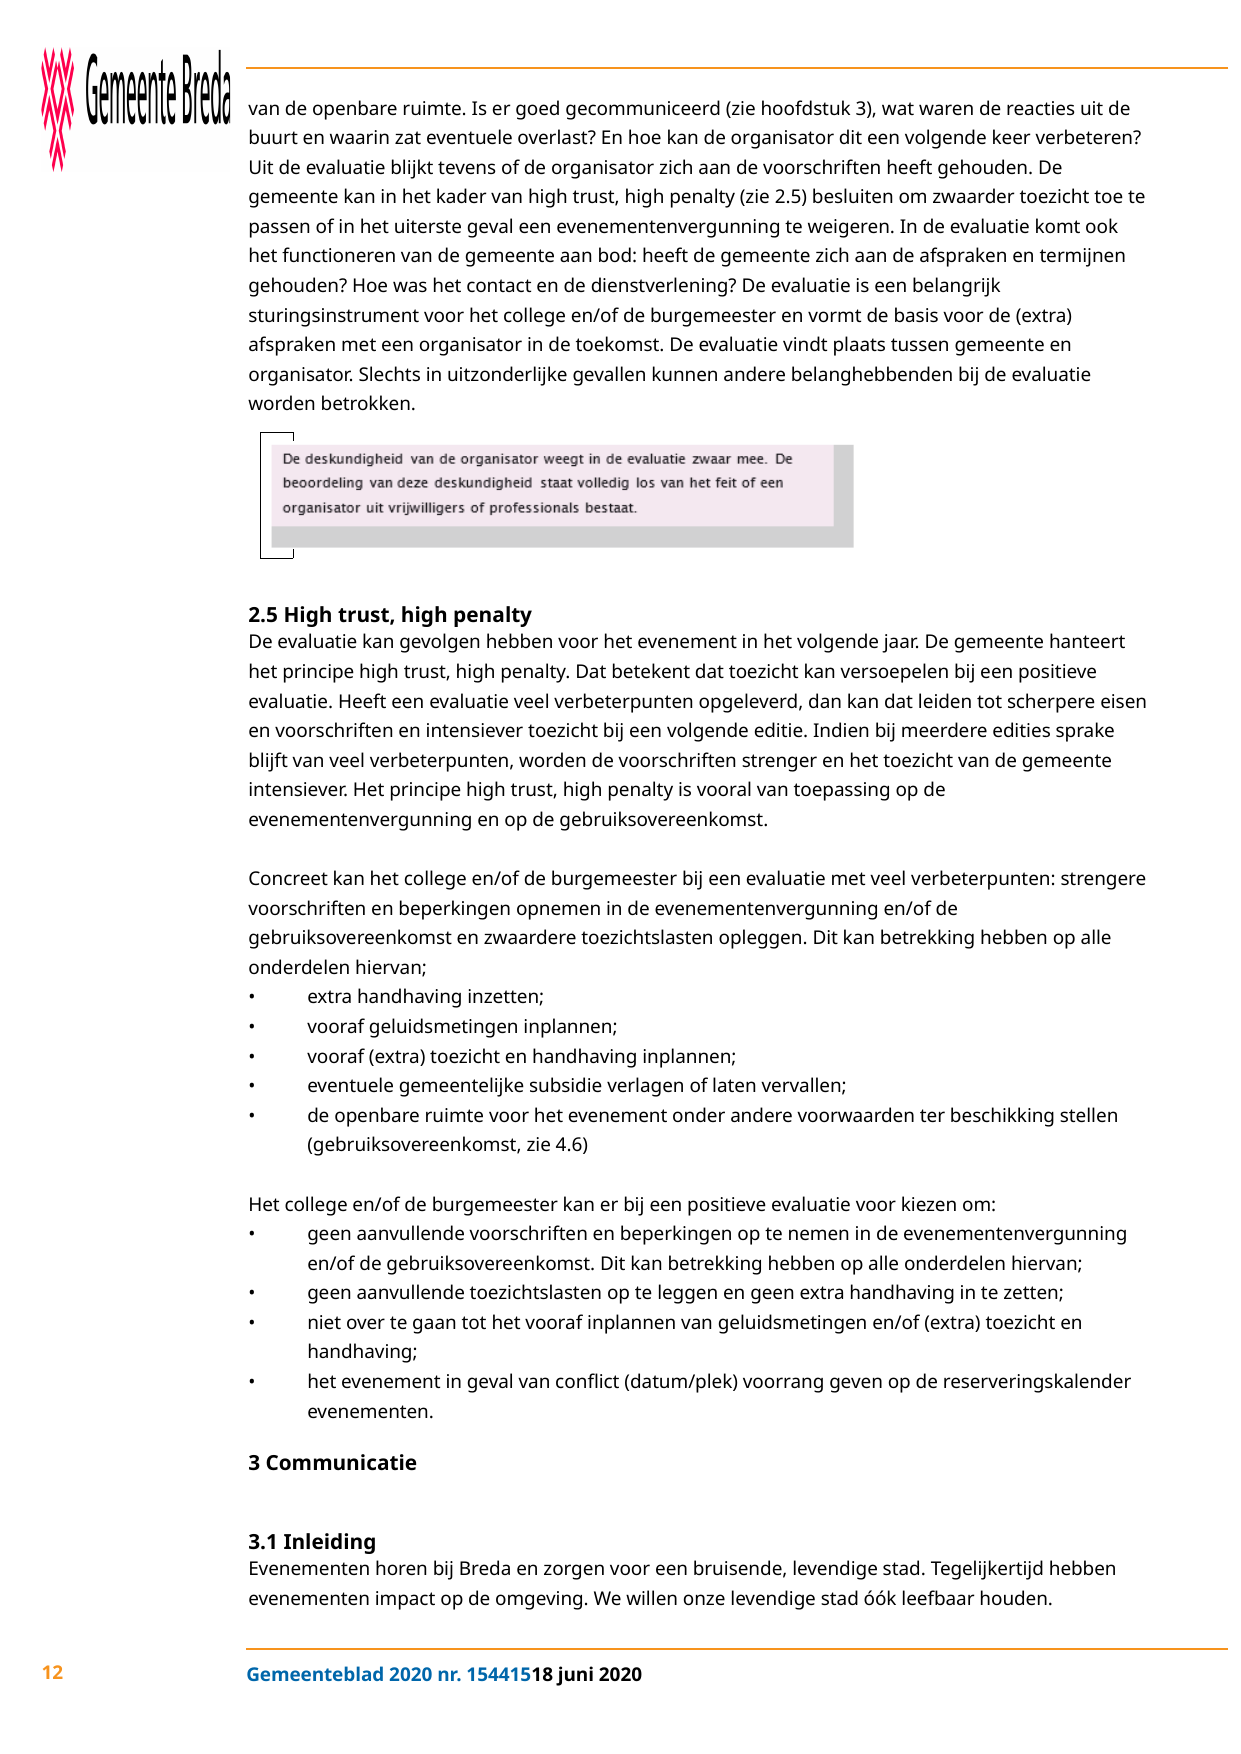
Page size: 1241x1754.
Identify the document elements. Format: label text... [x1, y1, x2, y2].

picture [268, 441, 860, 549]
text van de openbare ruimte. Is er goed gecommuniceerd (zie hoofdstuk 3), wat waren de reacties uit de buurt en waarin zat eventuele overlast? En hoe kan de organisator dit een volgende keer verbeteren? Uit de evaluatie blijkt tevens of de organisator zich aan de voorschriften heeft gehouden. De gemeente kan in het kader van high trust, high penalty (zie 2.5) besluiten om zwaarder toezicht toe te passen of in het uiterste geval een evenementenvergunning te weigeren. In de evaluatie komt ook het functioneren van de gemeente aan bod: heeft de gemeente zich aan de afspraken en termijnen gehouden? Hoe was het contact en de dienstverlening? De evaluatie is een belangrijk sturingsinstrument voor het college en/of de burgemeester en vormt de basis voor de (extra) afspraken met een organisator in de toekomst. De evaluatie vindt plaats tussen gemeente en organisator. Slechts in uitzonderlijke gevallen kunnen andere belanghebbenden bij de evaluatie worden betrokken. [248, 95, 1152, 416]
text 2.5 High trust, high penalty [248, 600, 1152, 629]
list de openbare ruimte voor het evenement onder andere voorwaarden ter beschikking stellen (gebruiksovereenkomst, zie 4.6) [248, 1102, 1152, 1157]
text De evaluatie kan gevolgen hebben voor het evenement in het volgende jaar. De gemeente hanteert het principe high trust, high penalty. Dat betekent dat toezicht kan versoepelen bij een positieve evaluatie. Heeft een evaluatie veel verbeterpunten opgeleverd, dan kan dat leiden tot scherpere eisen en voorschriften en intensiever toezicht bij een volgende editie. Indien bij meerdere edities sprake blijft van veel verbeterpunten, worden de voorschriften strenger en het toezicht van de gemeente intensiever. Het principe high trust, high penalty is vooral van toepassing op de evenementenvergunning en op de gebruiksovereenkomst. [248, 629, 1152, 832]
text 3.1 Inleiding [248, 1527, 1152, 1556]
text Het college en/of de burgemeester kan er bij een positieve evaluatie voor kiezen om: [248, 1191, 1152, 1216]
list eventuele gemeentelijke subsidie verlagen of laten vervallen; [248, 1072, 1152, 1098]
list het evenement in geval van conflict (datum/plek) voorrang geven op de reserveringskalender evenementen. [248, 1368, 1152, 1423]
list geen aanvullende toezichtslasten op te leggen en geen extra handhaving in te zetten; [248, 1279, 1152, 1305]
list vooraf (extra) toezicht en handhaving inplannen; [248, 1043, 1152, 1068]
text 3 Communicatie [248, 1448, 1152, 1477]
list extra handhaving inzetten; [248, 984, 1152, 1009]
list geen aanvullende voorschriften en beperkingen op te nemen in de evenementenvergunning en/of de gebruiksovereenkomst. Dit kan betrekking hebben op alle onderdelen hiervan; [248, 1220, 1152, 1276]
text Concreet kan het college en/of de burgemeester bij een evaluatie met veel verbeterpunten: strengere voorschriften en beperkingen opnemen in de evenementenvergunning en/of de gebruiksovereenkomst en zwaardere toezichtslasten opleggen. Dit kan betrekking hebben op alle onderdelen hiervan; [248, 865, 1152, 980]
picture [41, 47, 231, 172]
list vooraf geluidsmetingen inplannen; [248, 1013, 1152, 1039]
list niet over te gaan tot het vooraf inplannen van geluidsmetingen en/of (extra) toezicht en handhaving; [248, 1309, 1152, 1364]
text Evenementen horen bij Breda en zorgen voor een bruisende, levendige stad. Tegelijkertijd hebben evenementen impact op de omgeving. We willen onze levendige stad óók leefbaar houden. [248, 1556, 1152, 1611]
